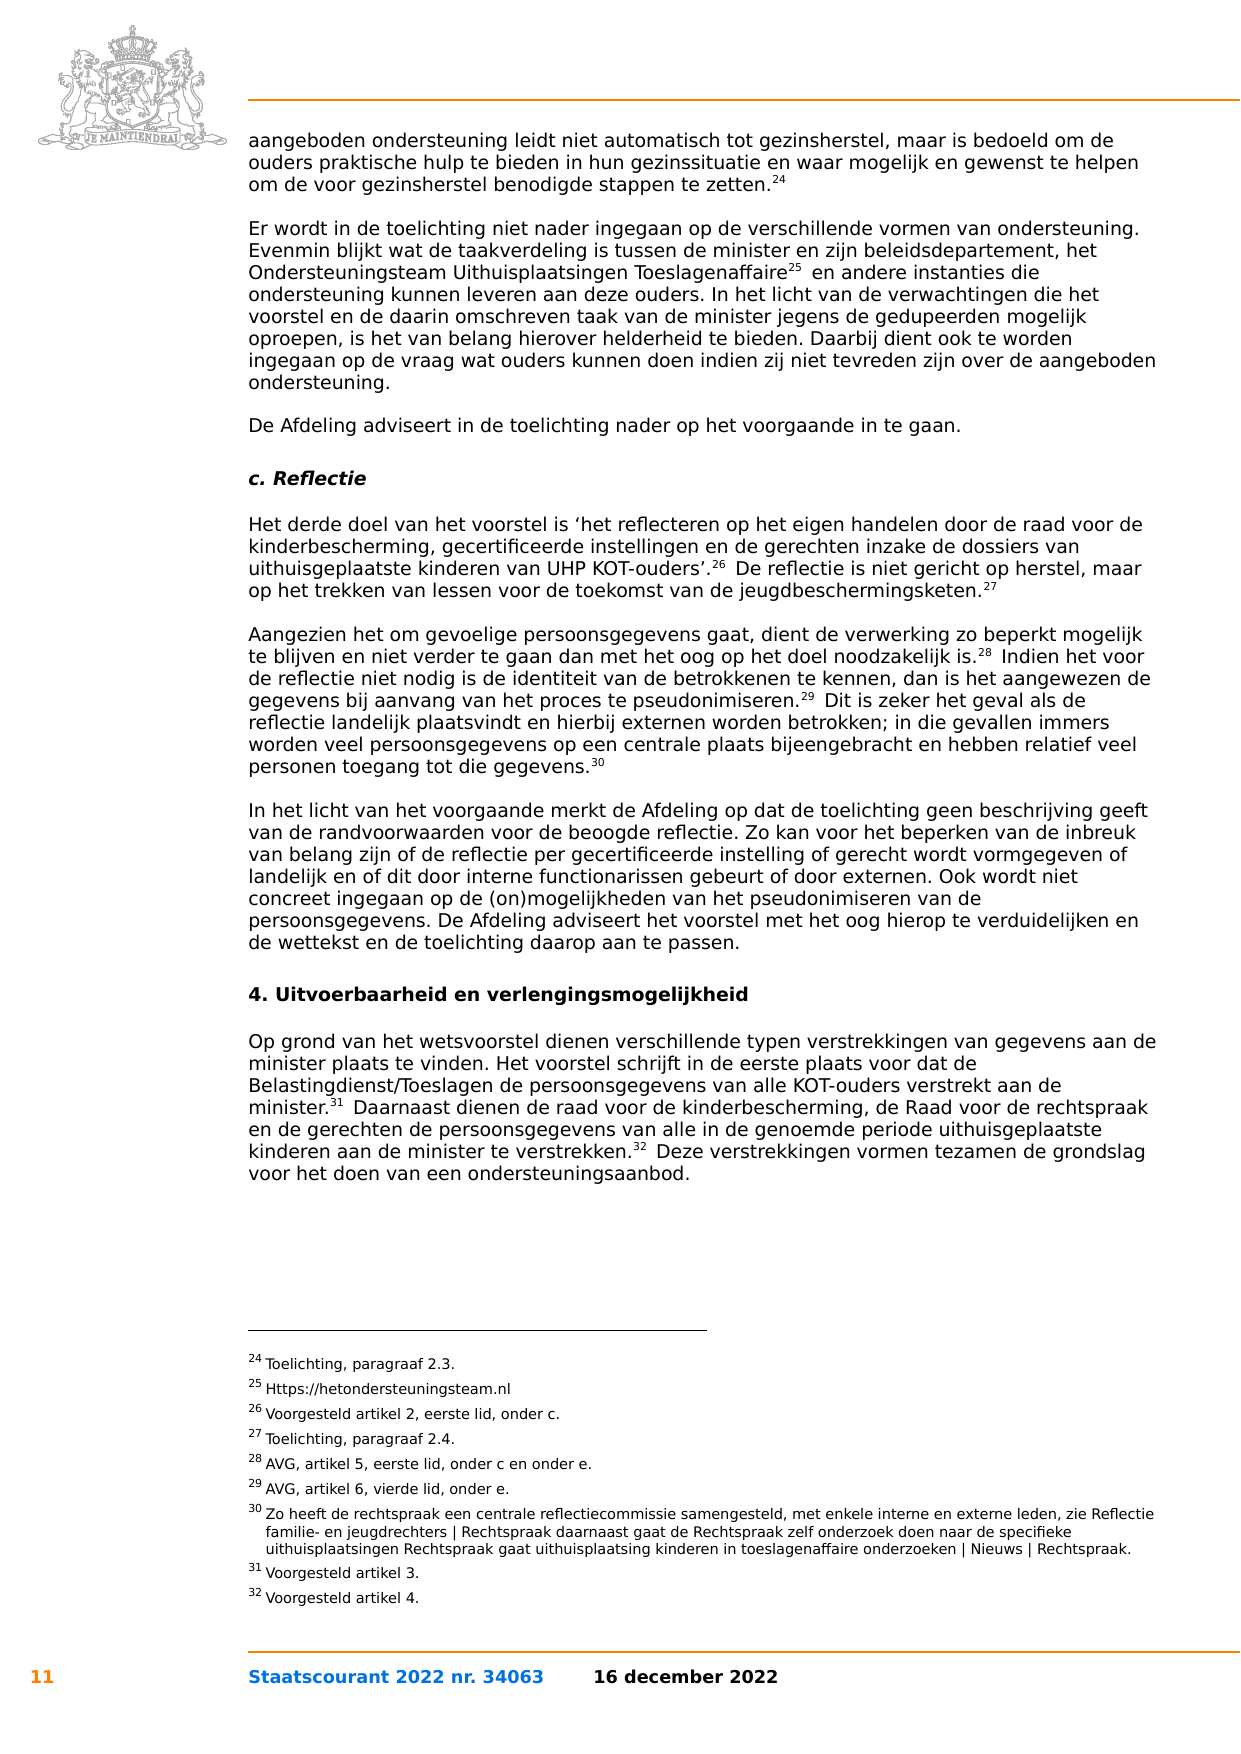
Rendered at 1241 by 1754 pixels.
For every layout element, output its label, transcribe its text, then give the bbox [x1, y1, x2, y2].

text AVG, artikel 5, eerste lid, onder c en onder e. [248, 1452, 1163, 1474]
text Toelichting, paragraaf 2.3. [248, 1352, 1163, 1374]
text Voorgesteld artikel 2, eerste lid, onder c. [248, 1402, 1163, 1424]
text Voorgesteld artikel 3. [248, 1561, 1163, 1583]
text Aangezien het om gevoelige persoonsgegevens gaat, dient de verwerking zo beperkt mogelijk te blijven en niet verder te gaan dan met het oog op het doel noodzakelijk is. Indien het voor de reflectie niet nodig is de identiteit van de betrokkenen te kennen, dan is het aangewezen de gegevens bij aanvang van het proces te pseudonimiseren. Dit is zeker het geval als de reflectie landelijk plaatsvindt en hierbij externen worden betrokken; in die gevallen immers worden veel persoonsgegevens op een centrale plaats bijeengebracht en hebben relatief veel personen toegang tot die gegevens. [248, 624, 1163, 778]
text Zo heeft de rechtspraak een centrale reflectiecommissie samengesteld, met enkele interne en externe leden, zie Reflectie familie- en jeugdrechters | Rechtspraak daarnaast gaat de Rechtspraak zelf onderzoek doen naar de specifieke uithuisplaatsingen Rechtspraak gaat uithuisplaatsing kinderen in toeslagenaffaire onderzoeken | Nieuws | Rechtspraak. [248, 1502, 1163, 1558]
text Toelichting, paragraaf 2.4. [248, 1427, 1163, 1449]
text Het derde doel van het voorstel is ‘het reflecteren op het eigen handelen door de raad voor de kinderbescherming, gecertificeerde instellingen en de gerechten inzake de dossiers van uithuisgeplaatste kinderen van UHP KOT-ouders’. De reflectie is niet gericht op herstel, maar op het trekken van lessen voor de toekomst van de jeugdbeschermingsketen. [248, 514, 1163, 602]
picture [38, 25, 227, 150]
text AVG, artikel 6, vierde lid, onder e. [248, 1477, 1163, 1499]
text aangeboden ondersteuning leidt niet automatisch tot gezinsherstel, maar is bedoeld om de ouders praktische hulp te bieden in hun gezinssituatie en waar mogelijk en gewenst te helpen om de voor gezinsherstel benodigde stappen te zetten. [248, 130, 1163, 196]
text Er wordt in de toelichting niet nader ingegaan op de verschillende vormen van ondersteuning. Evenmin blijkt wat de taakverdeling is tussen de minister en zijn beleidsdepartement, het Ondersteuningsteam Uithuisplaatsingen Toeslagenaffaire en andere instanties die ondersteuning kunnen leveren aan deze ouders. In het licht van de verwachtingen die het voorstel en de daarin omschreven taak van de minister jegens de gedupeerden mogelijk oproepen, is het van belang hierover helderheid te bieden. Daarbij dient ook te worden ingegaan op de vraag wat ouders kunnen doen indien zij niet tevreden zijn over de aangeboden ondersteuning. [248, 218, 1163, 393]
text Https://hetondersteuningsteam.nl [248, 1377, 1163, 1399]
subtitle 4. Uitvoerbaarheid en verlengingsmogelijkheid [248, 984, 1163, 1006]
text De Afdeling adviseert in de toelichting nader op het voorgaande in te gaan. [248, 415, 1163, 437]
text Op grond van het wetsvoorstel dienen verschillende typen verstrekkingen van gegevens aan de minister plaats te vinden. Het voorstel schrijft in de eerste plaats voor dat de Belastingdienst/Toeslagen de persoonsgegevens van alle KOT-ouders verstrekt aan de minister. Daarnaast dienen de raad voor de kinderbescherming, de Raad voor de rechtspraak en de gerechten de persoonsgegevens van alle in de genoemde periode uithuisgeplaatste kinderen aan de minister te verstrekken. Deze verstrekkingen vormen tezamen de grondslag voor het doen van een ondersteuningsaanbod. [248, 1031, 1163, 1184]
subtitle c. Reflectie [248, 467, 1163, 489]
text In het licht van het voorgaande merkt de Afdeling op dat de toelichting geen beschrijving geeft van de randvoorwaarden voor de beoogde reflectie. Zo kan voor het beperken van de inbreuk van belang zijn of de reflectie per gecertificeerde instelling of gerecht wordt vormgegeven of landelijk en of dit door interne functionarissen gebeurt of door externen. Ook wordt niet concreet ingegaan op de (on)mogelijkheden van het pseudonimiseren van de persoonsgegevens. De Afdeling adviseert het voorstel met het oog hierop te verduidelijken en de wettekst en de toelichting daarop aan te passen. [248, 800, 1163, 954]
text Voorgesteld artikel 4. [248, 1586, 1163, 1608]
